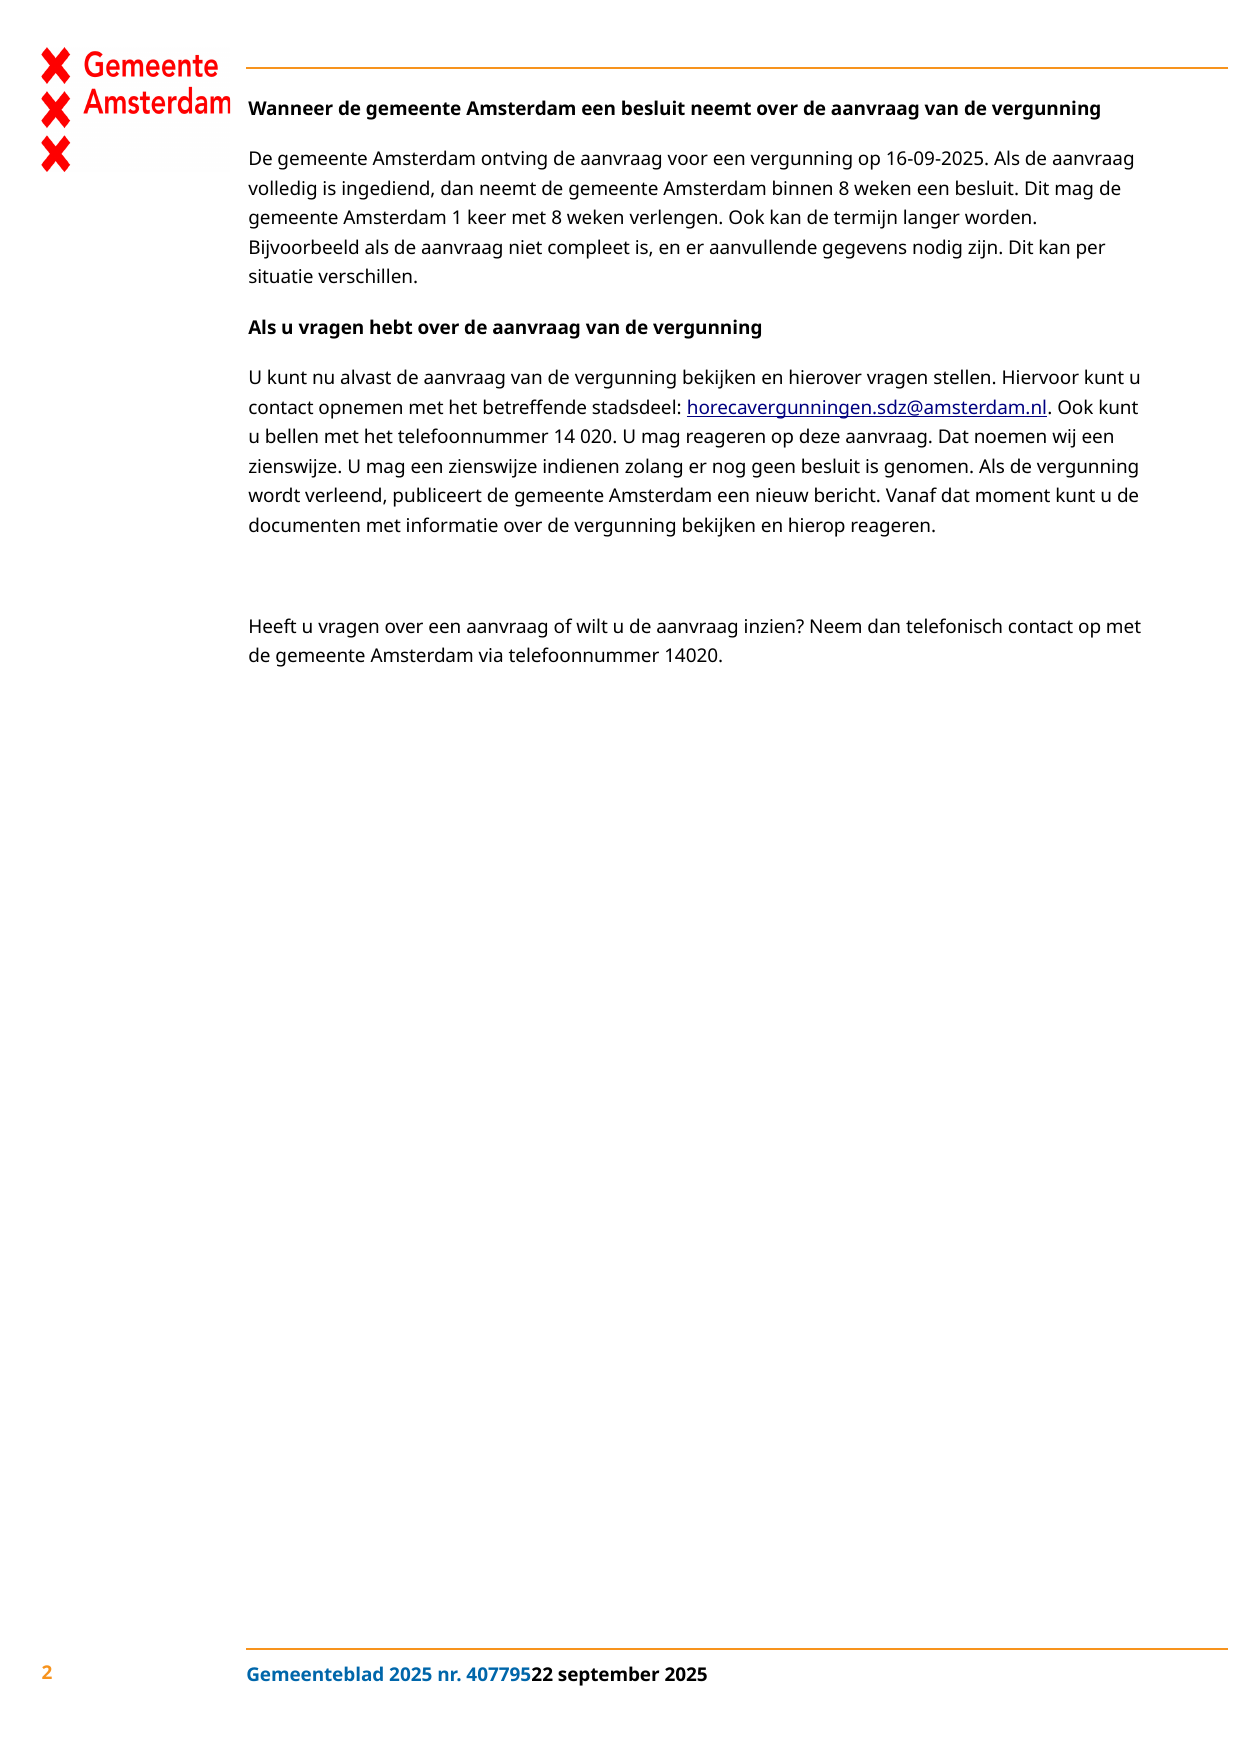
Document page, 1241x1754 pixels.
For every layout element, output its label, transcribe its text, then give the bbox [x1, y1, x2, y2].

picture [41, 47, 231, 172]
text U kunt nu alvast de aanvraag van de vergunning bekijken en hierover vragen stellen. Hiervoor kunt u contact opnemen met het betreffende stadsdeel: horecavergunningen.sdz@amsterdam.nl. Ook kunt u bellen met het telefoonnummer 14 020. U mag reageren op deze aanvraag. Dat noemen wij een zienswijze. U mag een zienswijze indienen zolang er nog geen besluit is genomen. Als de vergunning wordt verleend, publiceert de gemeente Amsterdam een nieuw bericht. Vanaf dat moment kunt u de documenten met informatie over de vergunning bekijken en hierop reageren. [248, 364, 1152, 538]
text Als u vragen hebt over de aanvraag van de vergunning [248, 314, 1152, 340]
text Heeft u vragen over een aanvraag of wilt u de aanvraag inzien? Neem dan telefonisch contact op met de gemeente Amsterdam via telefoonnummer 14020. [248, 613, 1152, 668]
text Wanneer de gemeente Amsterdam een besluit neemt over de aanvraag van de vergunning [248, 95, 1152, 121]
text De gemeente Amsterdam ontving de aanvraag voor een vergunning op 16-09-2025. Als de aanvraag volledig is ingediend, dan neemt de gemeente Amsterdam binnen 8 weken een besluit. Dit mag de gemeente Amsterdam 1 keer met 8 weken verlengen. Ook kan de termijn langer worden. Bijvoorbeeld als de aanvraag niet compleet is, en er aanvullende gegevens nodig zijn. Dit kan per situatie verschillen. [248, 145, 1152, 289]
